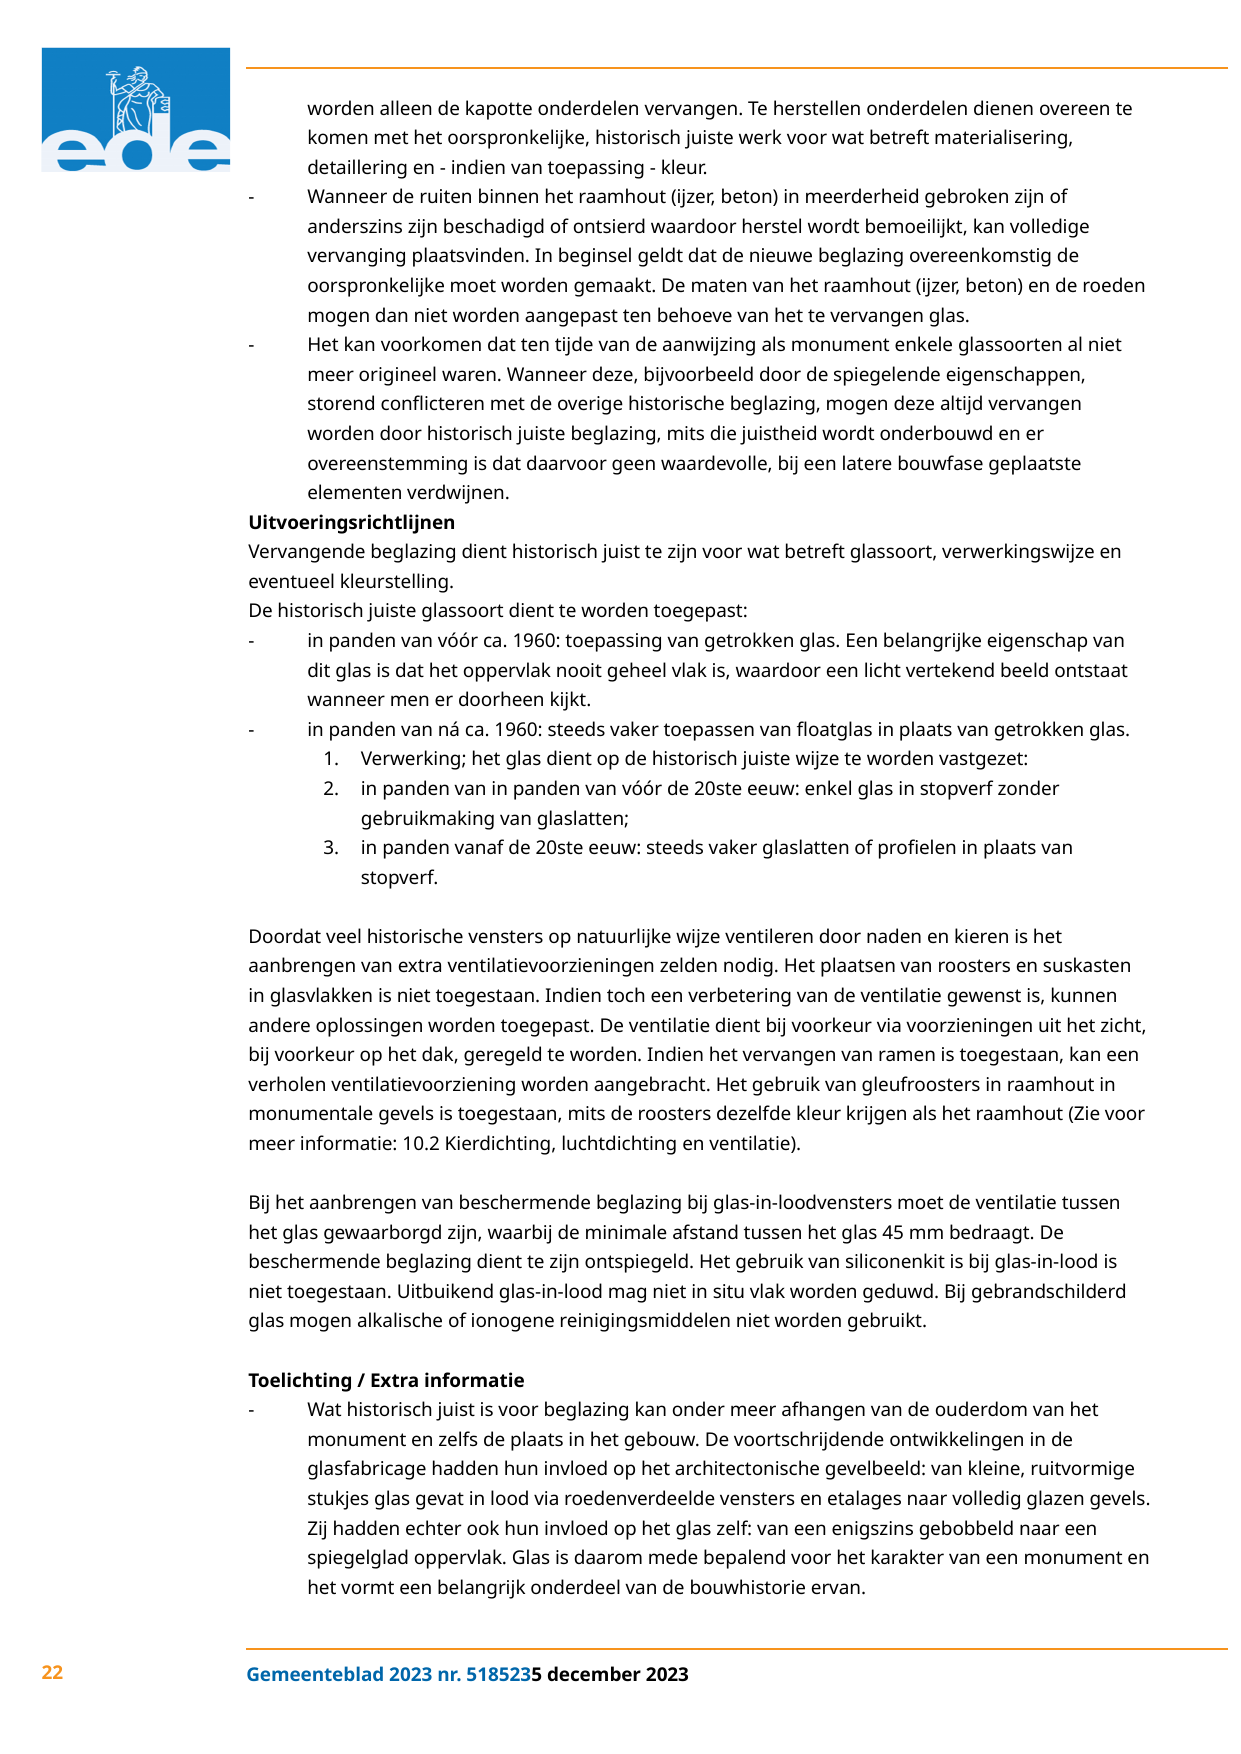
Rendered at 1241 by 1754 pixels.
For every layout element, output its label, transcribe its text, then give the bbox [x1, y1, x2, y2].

list Verwerking; het glas dient op de historisch juiste wijze te worden vastgezet: [323, 746, 1152, 771]
list Het kan voorkomen dat ten tijde van de aanwijzing als monument enkele glassoorten al niet meer origineel waren. Wanneer deze, bijvoorbeeld door de spiegelende eigenschappen, storend conflicteren met de overige historische beglazing, mogen deze altijd vervangen worden door historisch juiste beglazing, mits die juistheid wordt onderbouwd en er overeenstemming is dat daarvoor geen waardevolle, bij een latere bouwfase geplaatste elementen verdwijnen. [248, 331, 1152, 505]
list worden alleen de kapotte onderdelen vervangen. Te herstellen onderdelen dienen overeen te komen met het oorspronkelijke, historisch juiste werk voor wat betreft materialisering, detaillering en - indien van toepassing - kleur. [248, 95, 1152, 180]
list in panden van ná ca. 1960: steeds vaker toepassen van floatglas in plaats van getrokken glas. [248, 716, 1152, 742]
list Wanneer de ruiten binnen het raamhout (ijzer, beton) in meerderheid gebroken zijn of anderszins zijn beschadigd of ontsierd waardoor herstel wordt bemoeilijkt, kan volledige vervanging plaatsvinden. In beginsel geldt dat de nieuwe beglazing overeenkomstig de oorspronkelijke moet worden gemaakt. De maten van het raamhout (ijzer, beton) en de roeden mogen dan niet worden aangepast ten behoeve van het te vervangen glas. [248, 183, 1152, 328]
text Bij het aanbrengen van beschermende beglazing bij glas-in-loodvensters moet de ventilatie tussen het glas gewaarborgd zijn, waarbij de minimale afstand tussen het glas 45 mm bedraagt. De beschermende beglazing dient te zijn ontspiegeld. Het gebruik van siliconenkit is bij glas-in-lood is niet toegestaan. Uitbuikend glas-in-lood mag niet in situ vlak worden geduwd. Bij gebrandschilderd glas mogen alkalische of ionogene reinigingsmiddelen niet worden gebruikt. [248, 1189, 1152, 1333]
list Wat historisch juist is voor beglazing kan onder meer afhangen van de ouderdom van het monument en zelfs de plaats in het gebouw. De voortschrijdende ontwikkelingen in de glasfabricage hadden hun invloed op het architectonische gevelbeeld: van kleine, ruitvormige stukjes glas gevat in lood via roedenverdeelde vensters en etalages naar volledig glazen gevels. Zij hadden echter ook hun invloed op het glas zelf: van een enigszins gebobbeld naar een spiegelglad oppervlak. Glas is daarom mede bepalend voor het karakter van een monument en het vormt een belangrijk onderdeel van de bouwhistorie ervan. [248, 1396, 1152, 1600]
picture [41, 47, 231, 172]
text De historisch juiste glassoort dient te worden toegepast: [248, 598, 1152, 623]
text Doordat veel historische vensters op natuurlijke wijze ventileren door naden en kieren is het aanbrengen van extra ventilatievoorzieningen zelden nodig. Het plaatsen van roosters en suskasten in glasvlakken is niet toegestaan. Indien toch een verbetering van de ventilatie gewenst is, kunnen andere oplossingen worden toegepast. De ventilatie dient bij voorkeur via voorzieningen uit het zicht, bij voorkeur op het dak, geregeld te worden. Indien het vervangen van ramen is toegestaan, kan een verholen ventilatievoorziening worden aangebracht. Het gebruik van gleufroosters in raamhout in monumentale gevels is toegestaan, mits de roosters dezelfde kleur krijgen als het raamhout (Zie voor meer informatie: 10.2 Kierdichting, luchtdichting en ventilatie). [248, 923, 1152, 1156]
list in panden vanaf de 20ste eeuw: steeds vaker glaslatten of profielen in plaats van stopverf. [323, 834, 1152, 890]
text Vervangende beglazing dient historisch juist te zijn voor wat betreft glassoort, verwerkingswijze en eventueel kleurstelling. [248, 538, 1152, 594]
list in panden van vóór ca. 1960: toepassing van getrokken glas. Een belangrijke eigenschap van dit glas is dat het oppervlak nooit geheel vlak is, waardoor een licht vertekend beeld ontstaat wanneer men er doorheen kijkt. [248, 627, 1152, 712]
list in panden van in panden van vóór de 20ste eeuw: enkel glas in stopverf zonder gebruikmaking van glaslatten; [323, 775, 1152, 831]
text Toelichting / Extra informatie [248, 1367, 1152, 1393]
text Uitvoeringsrichtlijnen [248, 509, 1152, 535]
